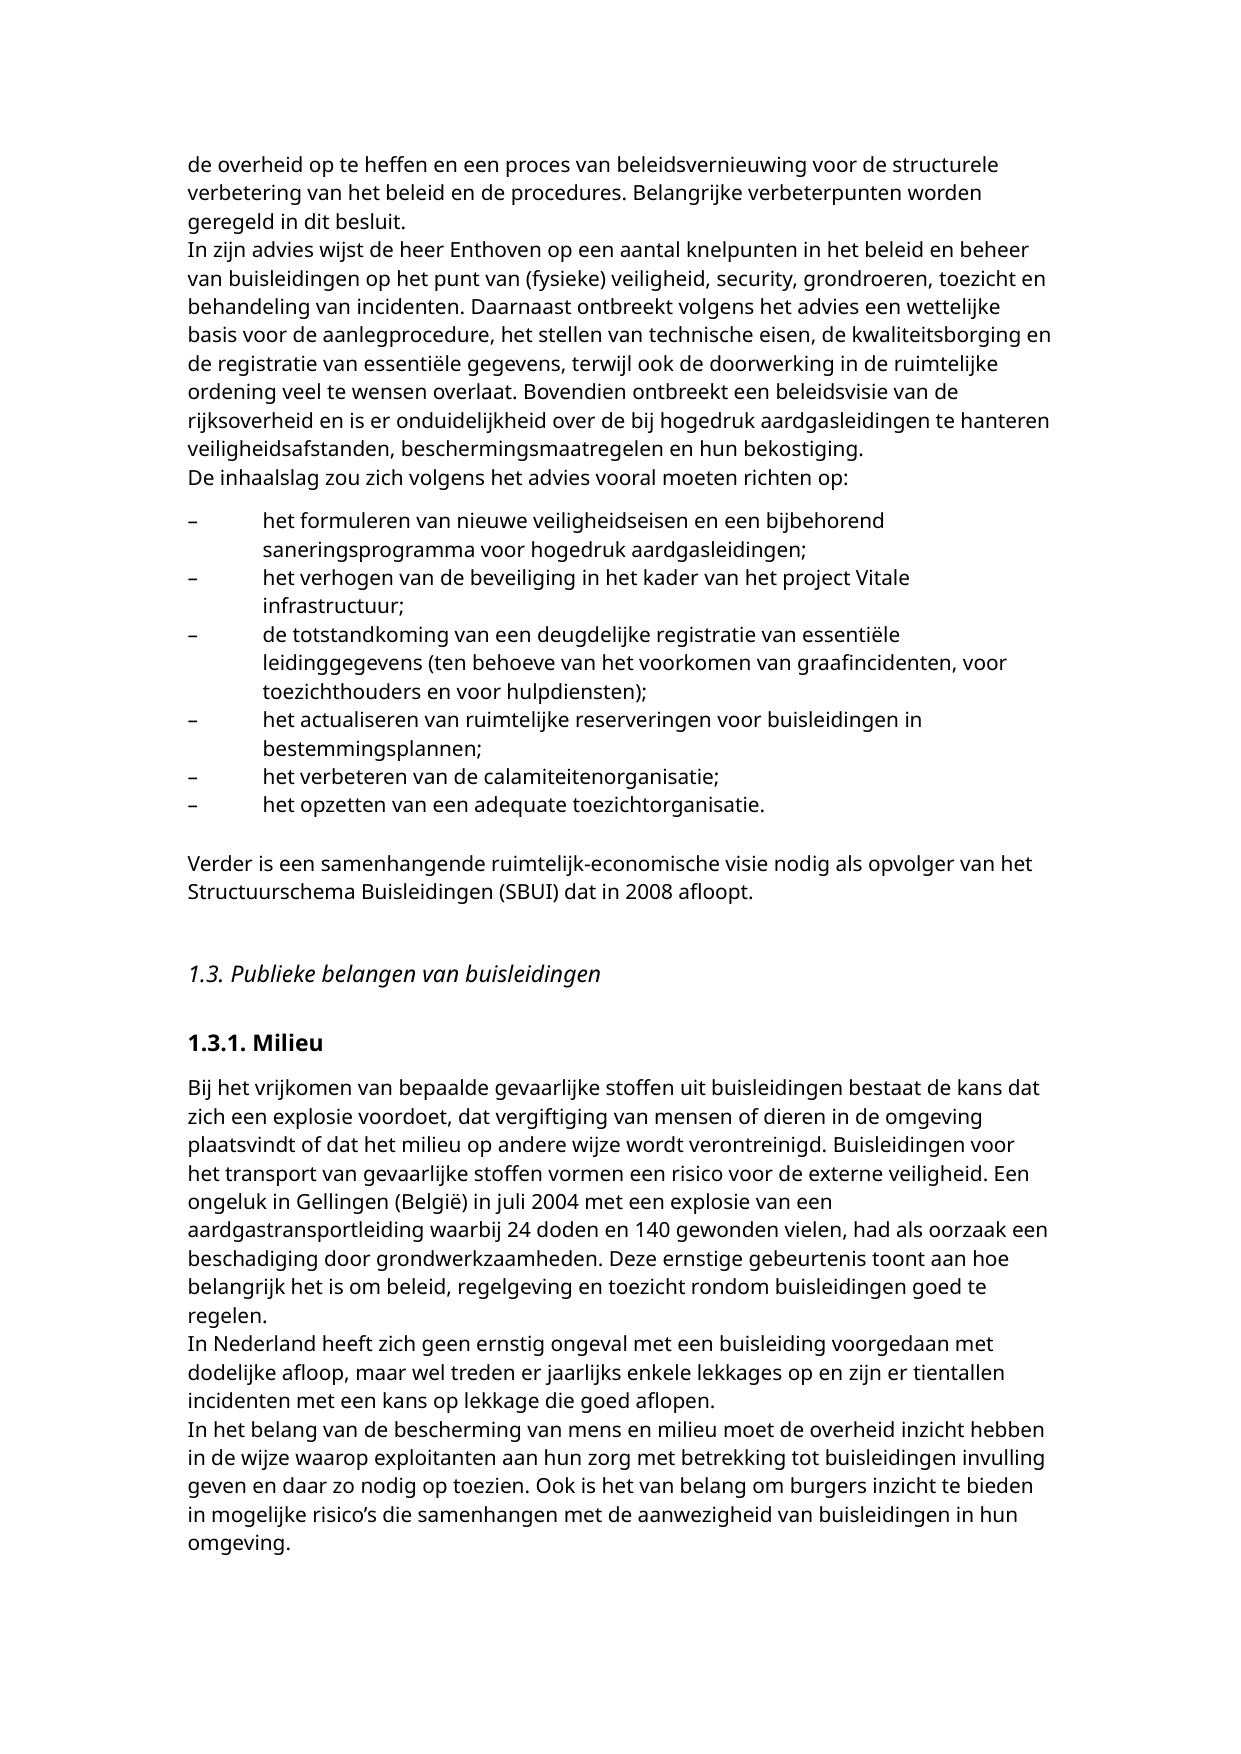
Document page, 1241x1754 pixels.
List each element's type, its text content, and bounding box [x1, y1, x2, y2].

list het actualiseren van ruimtelijke reserveringen voor buisleidingen in bestemmingsplannen; [187, 705, 1053, 762]
text In Nederland heeft zich geen ernstig ongeval met een buisleiding voorgedaan met dodelijke afloop, maar wel treden er jaarlijks enkele lekkages op en zijn er tientallen incidenten met een kans op lekkage die goed aflopen. [187, 1329, 1053, 1415]
list het verhogen van de beveiliging in het kader van het project Vitale infrastructuur; [187, 563, 1053, 620]
text De inhaalslag zou zich volgens het advies vooral moeten richten op: [187, 463, 1053, 491]
text Bij het vrijkomen van bepaalde gevaarlijke stoffen uit buisleidingen bestaat de kans dat zich een explosie voordoet, dat vergiftiging van mensen of dieren in de omgeving plaatsvindt of dat het milieu op andere wijze wordt verontreinigd. Buisleidingen voor het transport van gevaarlijke stoffen vormen een risico voor de externe veiligheid. Een ongeluk in Gellingen (België) in juli 2004 met een explosie van een aardgastransportleiding waarbij 24 doden en 140 gewonden vielen, had als oorzaak een beschadiging door grondwerkzaamheden. Deze ernstige gebeurtenis toont aan hoe belangrijk het is om beleid, regelgeving en toezicht rondom buisleidingen goed te regelen. [187, 1073, 1053, 1329]
text de overheid op te heffen en een proces van beleidsvernieuwing voor de structurele verbetering van het beleid en de procedures. Belangrijke verbeterpunten worden geregeld in dit besluit. [187, 150, 1053, 235]
text Verder is een samenhangende ruimtelijk-economische visie nodig als opvolger van het Structuurschema Buisleidingen (SBUI) dat in 2008 afloopt. [187, 849, 1053, 906]
list het opzetten van een adequate toezichtorganisatie. [187, 791, 1053, 819]
text In het belang van de bescherming van mens en milieu moet de overheid inzicht hebben in de wijze waarop exploitanten aan hun zorg met betrekking tot buisleidingen invulling geven en daar zo nodig op toezien. Ook is het van belang om burgers inzicht te bieden in mogelijke risico’s die samenhangen met de aanwezigheid van buisleidingen in hun omgeving. [187, 1415, 1053, 1557]
list het verbeteren van de calamiteitenorganisatie; [187, 762, 1053, 791]
list de totstandkoming van een deugdelijke registratie van essentiële leidinggegevens (ten behoeve van het voorkomen van graafincidenten, voor toezichthouders en voor hulpdiensten); [187, 620, 1053, 705]
subtitle 1.3. Publieke belangen van buisleidingen [187, 958, 1053, 990]
subtitle 1.3.1. Milieu [187, 1027, 1053, 1058]
text In zijn advies wijst de heer Enthoven op een aantal knelpunten in het beleid en beheer van buisleidingen op het punt van (fysieke) veiligheid, security, grondroeren, toezicht en behandeling van incidenten. Daarnaast ontbreekt volgens het advies een wettelijke basis voor de aanlegprocedure, het stellen van technische eisen, de kwaliteitsborging en de registratie van essentiële gegevens, terwijl ook de doorwerking in de ruimtelijke ordening veel te wensen overlaat. Bovendien ontbreekt een beleidsvisie van de rijksoverheid en is er onduidelijkheid over de bij hogedruk aardgasleidingen te hanteren veiligheidsafstanden, beschermingsmaatregelen en hun bekostiging. [187, 235, 1053, 463]
list het formuleren van nieuwe veiligheidseisen en een bijbehorend saneringsprogramma voor hogedruk aardgasleidingen; [187, 506, 1053, 563]
